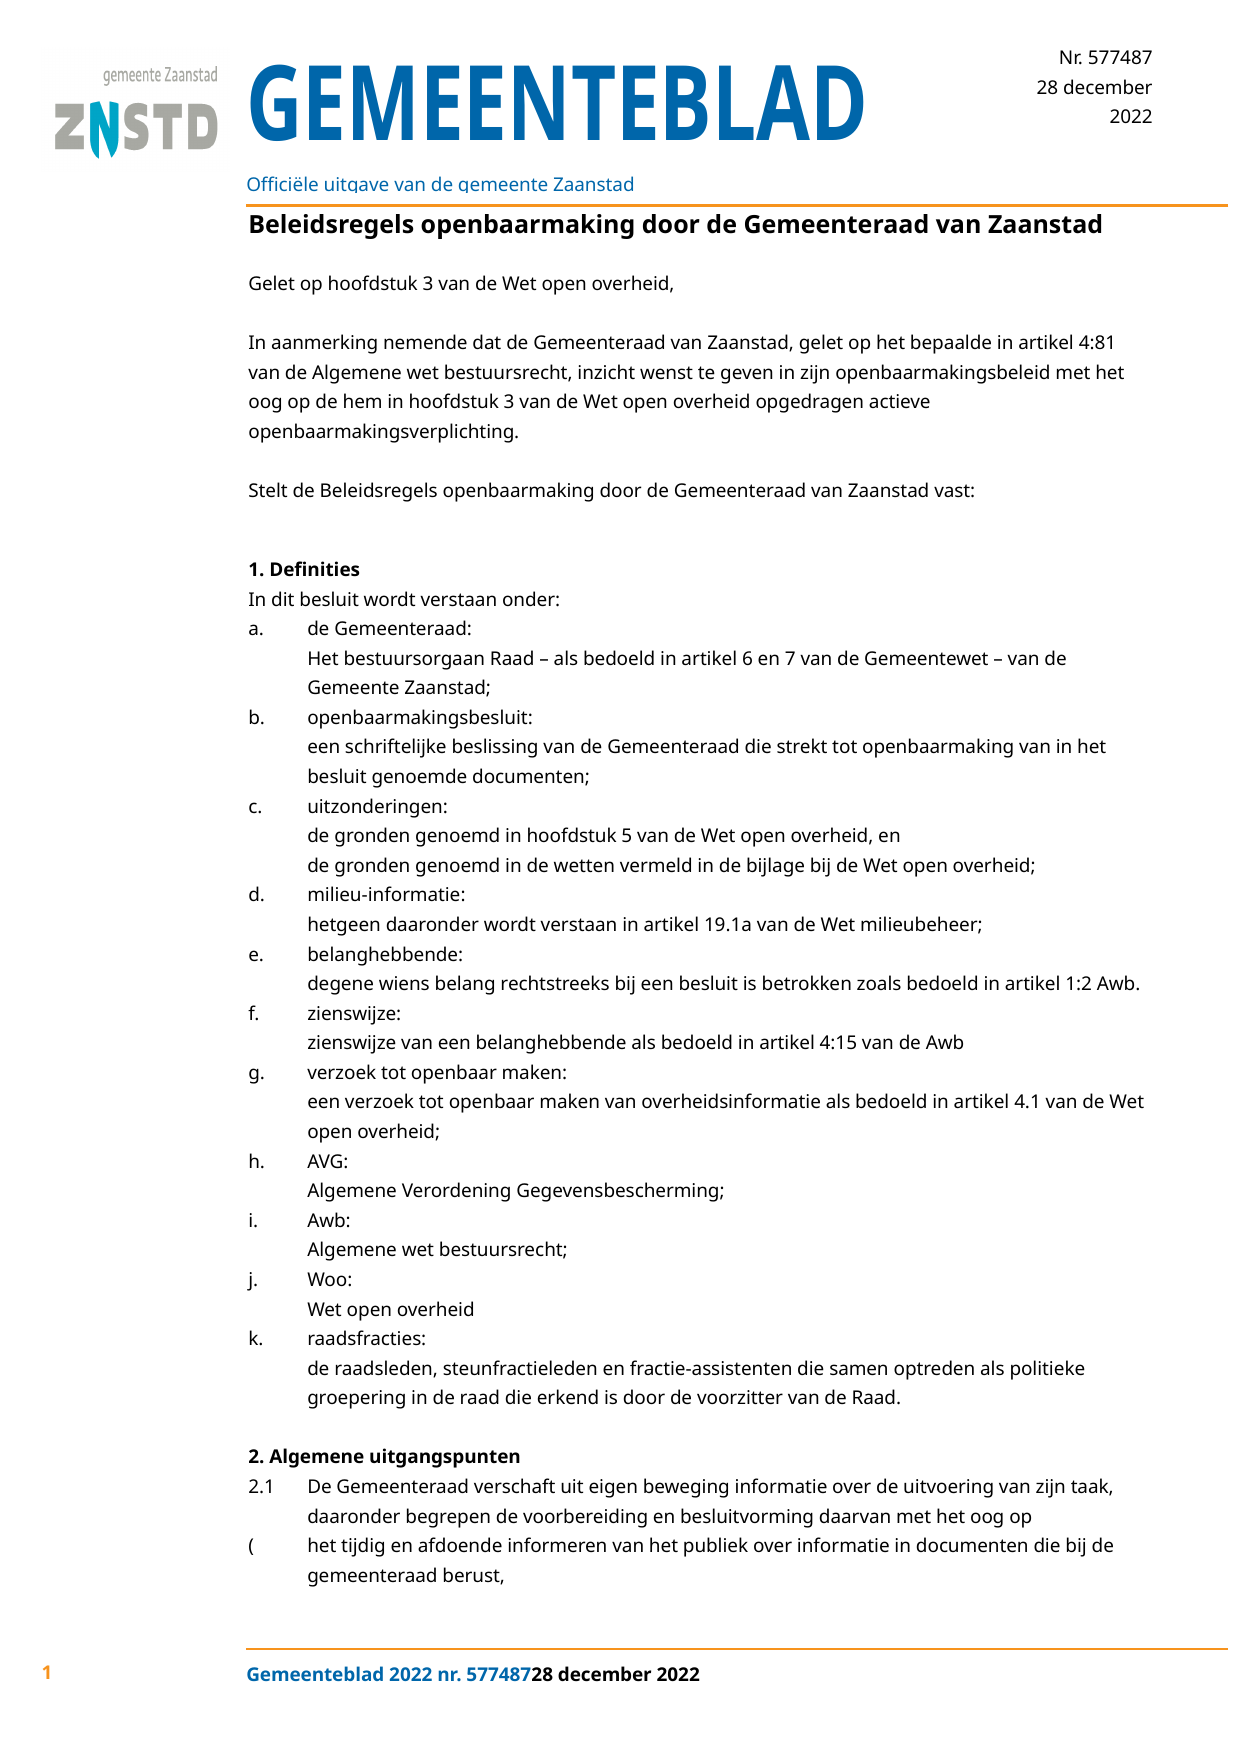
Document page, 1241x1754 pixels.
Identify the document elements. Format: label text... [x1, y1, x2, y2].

text 1. Definities [248, 556, 1152, 582]
text Gelet op hoofdstuk 3 van de Wet open overheid, [248, 270, 1152, 296]
list hetgeen daaronder wordt verstaan in artikel 19.1a van de Wet milieubeheer; [248, 911, 1152, 937]
list verzoek tot openbaar maken: [248, 1059, 1152, 1085]
list zienswijze: [248, 1000, 1152, 1026]
list uitzonderingen: [248, 793, 1152, 819]
list degene wiens belang rechtstreeks bij een besluit is betrokken zoals bedoeld in artikel 1:2 Awb. [248, 970, 1152, 996]
list de raadsleden, steunfractieleden en fractie-assistenten die samen optreden als politieke groepering in de raad die erkend is door de voorzitter van de Raad. [248, 1355, 1152, 1410]
list een schriftelijke beslissing van de Gemeenteraad die strekt tot openbaarmaking van in het besluit genoemde documenten; [248, 734, 1152, 789]
list de gronden genoemd in hoofdstuk 5 van de Wet open overheid, en [248, 822, 1152, 848]
list Algemene wet bestuursrecht; [248, 1237, 1152, 1262]
list De Gemeenteraad verschaft uit eigen beweging informatie over de uitvoering van zijn taak, daaronder begrepen de voorbereiding en besluitvorming daarvan met het oog op [248, 1473, 1152, 1529]
list de gronden genoemd in de wetten vermeld in de bijlage bij de Wet open overheid; [248, 852, 1152, 878]
list Woo: [248, 1266, 1152, 1292]
list een verzoek tot openbaar maken van overheidsinformatie als bedoeld in artikel 4.1 van de Wet open overheid; [248, 1089, 1152, 1144]
text Stelt de Beleidsregels openbaarmaking door de Gemeenteraad van Zaanstad vast: [248, 477, 1152, 503]
text Beleidsregels openbaarmaking door de Gemeenteraad van Zaanstad [248, 207, 1152, 241]
list belanghebbende: [248, 941, 1152, 967]
text In aanmerking nemende dat de Gemeenteraad van Zaanstad, gelet op het bepaalde in artikel 4:81 van de Algemene wet bestuursrecht, inzicht wenst te geven in zijn openbaarmakingsbeleid met het oog op de hem in hoofdstuk 3 van de Wet open overheid opgedragen actieve openbaarmakingsverplichting. [248, 329, 1152, 444]
list de Gemeenteraad: [248, 615, 1152, 641]
text 2. Algemene uitgangspunten [248, 1444, 1152, 1469]
list Wet open overheid [248, 1296, 1152, 1322]
list zienswijze van een belanghebbende als bedoeld in artikel 4:15 van de Awb [248, 1029, 1152, 1055]
list het tijdig en afdoende informeren van het publiek over informatie in documenten die bij de gemeenteraad berust, [248, 1532, 1152, 1588]
list AVG: [248, 1148, 1152, 1174]
list openbaarmakingsbesluit: [248, 704, 1152, 730]
picture [41, 47, 231, 172]
text In dit besluit wordt verstaan onder: [248, 586, 1152, 612]
list Het bestuursorgaan Raad – als bedoeld in artikel 6 en 7 van de Gemeentewet – van de Gemeente Zaanstad; [248, 645, 1152, 700]
list Awb: [248, 1207, 1152, 1233]
list milieu-informatie: [248, 882, 1152, 907]
list raadsfracties: [248, 1325, 1152, 1351]
list Algemene Verordening Gegevensbescherming; [248, 1177, 1152, 1203]
